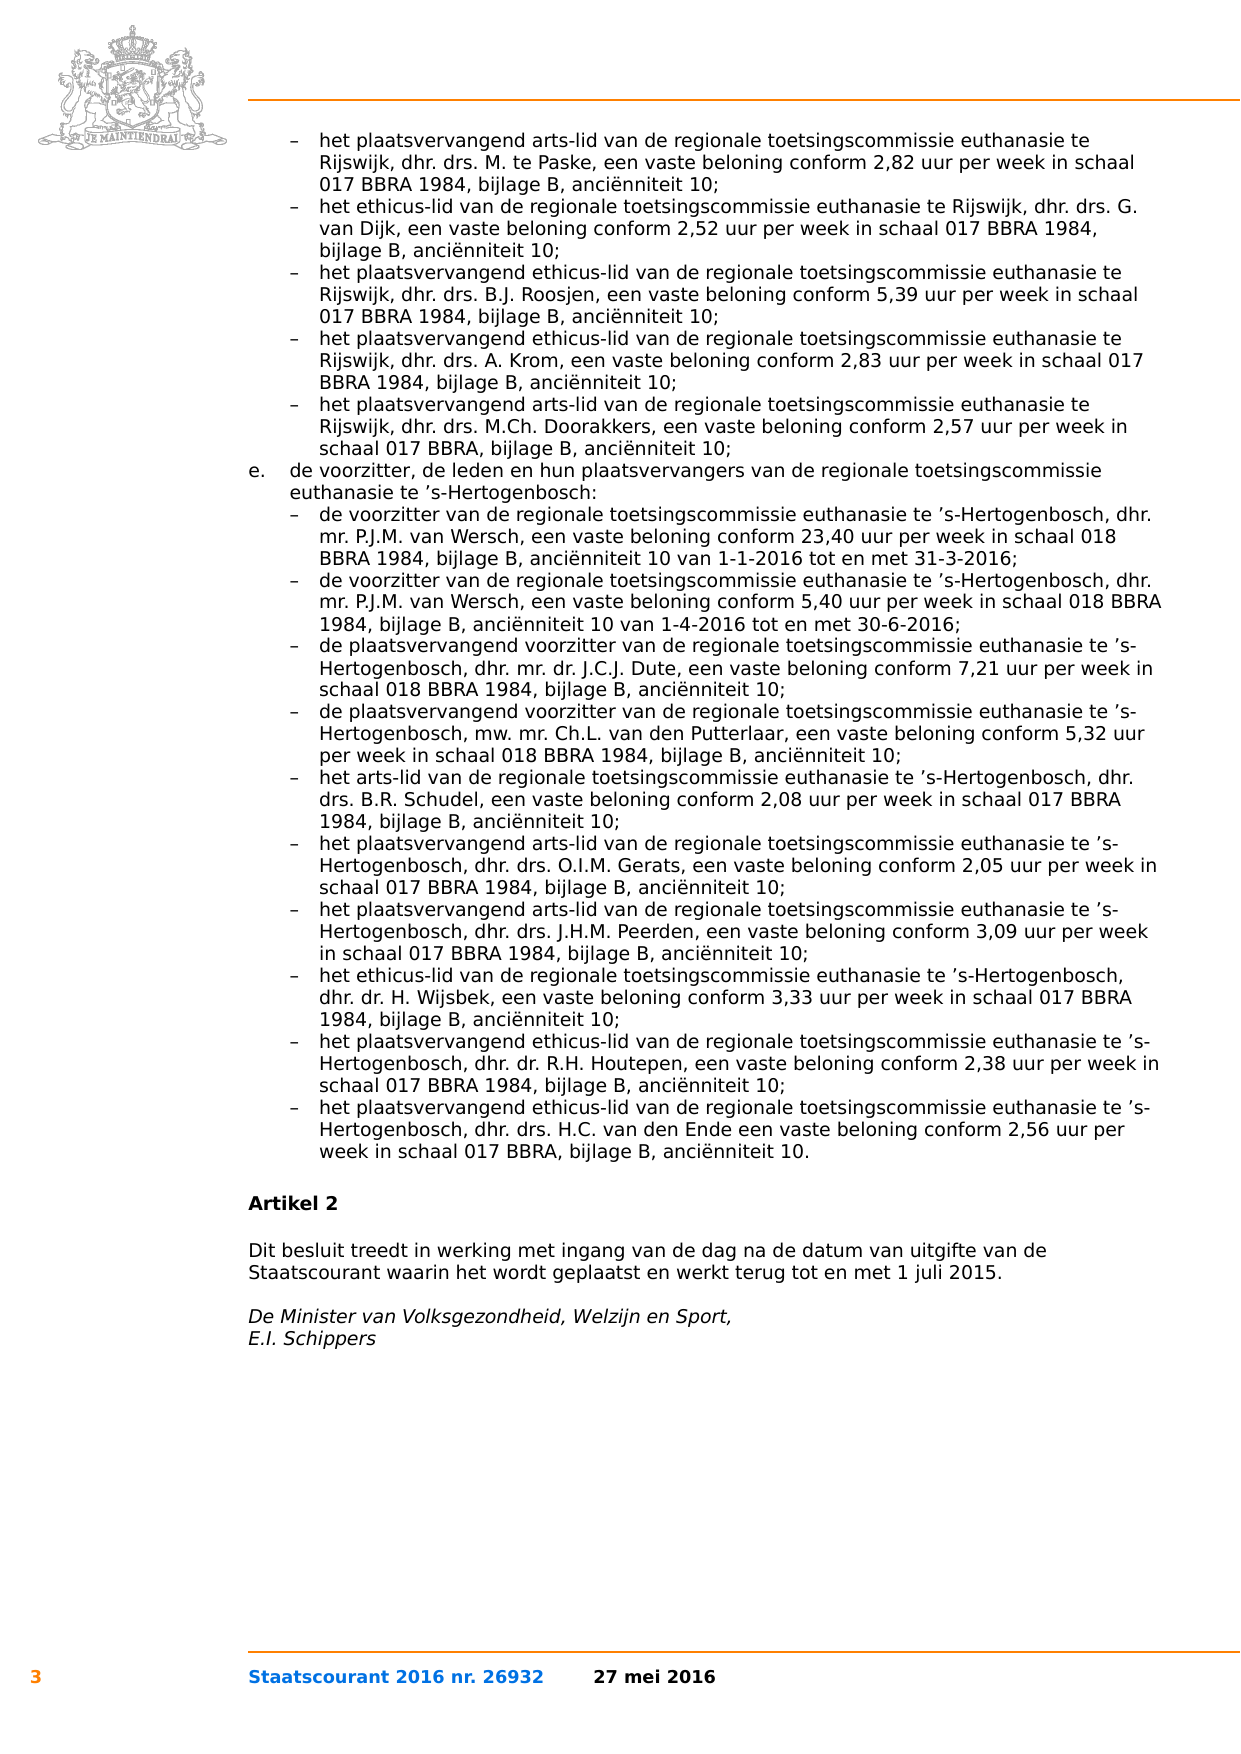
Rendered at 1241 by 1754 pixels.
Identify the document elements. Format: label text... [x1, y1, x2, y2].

text – de voorzitter van de regionale toetsingscommissie euthanasie te ’s-Hertogenbosch, dhr. mr. P.J.M. van Wersch, een vaste beloning conform 23,40 uur per week in schaal 018 BBRA 1984, bijlage B, anciënniteit 10 van 1-1-2016 tot en met 31-3-2016; [289, 503, 1163, 569]
text – het plaatsvervangend arts-lid van de regionale toetsingscommissie euthanasie te ’s-Hertogenbosch, dhr. drs. J.H.M. Peerden, een vaste beloning conform 3,09 uur per week in schaal 017 BBRA 1984, bijlage B, anciënniteit 10; [289, 899, 1163, 965]
text – het plaatsvervangend arts-lid van de regionale toetsingscommissie euthanasie te Rijswijk, dhr. drs. M.Ch. Doorakkers, een vaste beloning conform 2,57 uur per week in schaal 017 BBRA, bijlage B, anciënniteit 10; [289, 394, 1163, 459]
text – het plaatsvervangend ethicus-lid van de regionale toetsingscommissie euthanasie te ’s-Hertogenbosch, dhr. drs. H.C. van den Ende een vaste beloning conform 2,56 uur per week in schaal 017 BBRA, bijlage B, anciënniteit 10. [289, 1097, 1163, 1163]
text – de voorzitter van de regionale toetsingscommissie euthanasie te ’s-Hertogenbosch, dhr. mr. P.J.M. van Wersch, een vaste beloning conform 5,40 uur per week in schaal 018 BBRA 1984, bijlage B, anciënniteit 10 van 1-4-2016 tot en met 30-6-2016; [289, 569, 1163, 635]
text – het arts-lid van de regionale toetsingscommissie euthanasie te ’s-Hertogenbosch, dhr. drs. B.R. Schudel, een vaste beloning conform 2,08 uur per week in schaal 017 BBRA 1984, bijlage B, anciënniteit 10; [289, 767, 1163, 833]
text – het plaatsvervangend arts-lid van de regionale toetsingscommissie euthanasie te ’s-Hertogenbosch, dhr. drs. O.I.M. Gerats, een vaste beloning conform 2,05 uur per week in schaal 017 BBRA 1984, bijlage B, anciënniteit 10; [289, 833, 1163, 899]
text – het ethicus-lid van de regionale toetsingscommissie euthanasie te ’s-Hertogenbosch, dhr. dr. H. Wijsbek, een vaste beloning conform 3,33 uur per week in schaal 017 BBRA 1984, bijlage B, anciënniteit 10; [289, 965, 1163, 1031]
text – het ethicus-lid van de regionale toetsingscommissie euthanasie te Rijswijk, dhr. drs. G. van Dijk, een vaste beloning conform 2,52 uur per week in schaal 017 BBRA 1984, bijlage B, anciënniteit 10; [289, 196, 1163, 262]
text Dit besluit treedt in werking met ingang van de dag na de datum van uitgifte van de Staatscourant waarin het wordt geplaatst en werkt terug tot en met 1 juli 2015. [248, 1240, 1163, 1284]
text e. de voorzitter, de leden en hun plaatsvervangers van de regionale toetsingscommissie euthanasie te ’s-Hertogenbosch: [248, 459, 1163, 503]
subtitle Artikel 2 [248, 1193, 1163, 1215]
text – het plaatsvervangend ethicus-lid van de regionale toetsingscommissie euthanasie te ’s-Hertogenbosch, dhr. dr. R.H. Houtepen, een vaste beloning conform 2,38 uur per week in schaal 017 BBRA 1984, bijlage B, anciënniteit 10; [289, 1031, 1163, 1097]
text – het plaatsvervangend arts-lid van de regionale toetsingscommissie euthanasie te Rijswijk, dhr. drs. M. te Paske, een vaste beloning conform 2,82 uur per week in schaal 017 BBRA 1984, bijlage B, anciënniteit 10; [289, 130, 1163, 196]
text – de plaatsvervangend voorzitter van de regionale toetsingscommissie euthanasie te ’s-Hertogenbosch, mw. mr. Ch.L. van den Putterlaar, een vaste beloning conform 5,32 uur per week in schaal 018 BBRA 1984, bijlage B, anciënniteit 10; [289, 701, 1163, 767]
text – het plaatsvervangend ethicus-lid van de regionale toetsingscommissie euthanasie te Rijswijk, dhr. drs. B.J. Roosjen, een vaste beloning conform 5,39 uur per week in schaal 017 BBRA 1984, bijlage B, anciënniteit 10; [289, 262, 1163, 328]
picture [38, 25, 227, 150]
text De Minister van Volksgezondheid, Welzijn en Sport, E.I. Schippers [248, 1306, 1163, 1350]
text – de plaatsvervangend voorzitter van de regionale toetsingscommissie euthanasie te ’s-Hertogenbosch, dhr. mr. dr. J.C.J. Dute, een vaste beloning conform 7,21 uur per week in schaal 018 BBRA 1984, bijlage B, anciënniteit 10; [289, 635, 1163, 701]
text – het plaatsvervangend ethicus-lid van de regionale toetsingscommissie euthanasie te Rijswijk, dhr. drs. A. Krom, een vaste beloning conform 2,83 uur per week in schaal 017 BBRA 1984, bijlage B, anciënniteit 10; [289, 328, 1163, 394]
